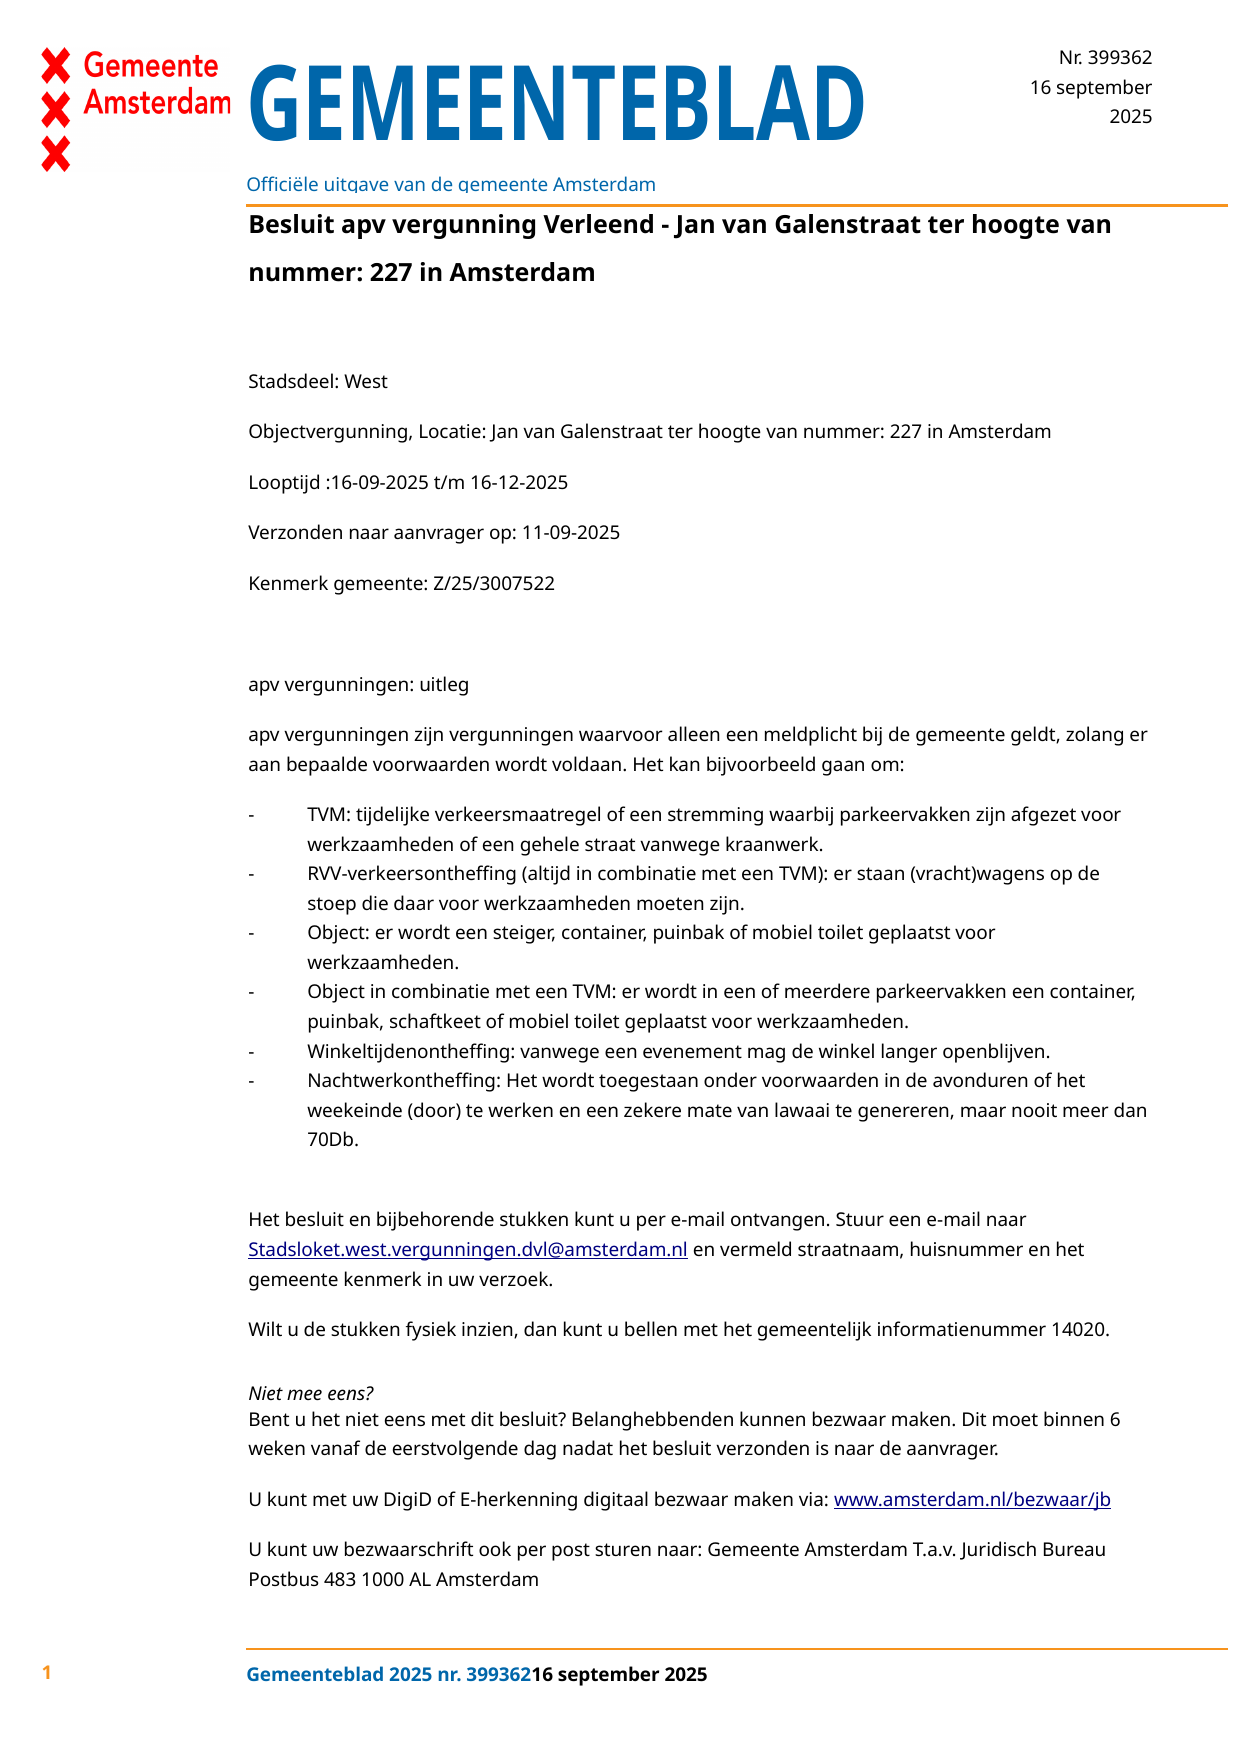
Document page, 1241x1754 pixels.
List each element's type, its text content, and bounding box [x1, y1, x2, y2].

list Object in combinatie met een TVM: er wordt in een of meerdere parkeervakken een container, puinbak, schaftkeet of mobiel toilet geplaatst voor werkzaamheden. [248, 979, 1152, 1034]
text U kunt uw bezwaarschrift ook per post sturen naar: Gemeente Amsterdam T.a.v. Juridisch Bureau Postbus 483 1000 AL Amsterdam [248, 1536, 1152, 1592]
list Nachtwerkontheffing: Het wordt toegestaan onder voorwaarden in de avonduren of het weekeinde (door) te werken en een zekere mate van lawaai te genereren, maar nooit meer dan 70Db. [248, 1067, 1152, 1152]
text apv vergunningen: uitleg [248, 671, 1152, 697]
text U kunt met uw DigiD of E-herkenning digitaal bezwaar maken via: www.amsterdam.nl/bezwaar/jb [248, 1486, 1152, 1512]
text Het besluit en bijbehorende stukken kunt u per e-mail ontvangen. Stuur een e-mail naar Stadsloket.west.vergunningen.dvl@amsterdam.nl en vermeld straatnaam, huisnummer en het gemeente kenmerk in uw verzoek. [248, 1207, 1152, 1292]
text apv vergunningen zijn vergunningen waarvoor alleen een meldplicht bij de gemeente geldt, zolang er aan bepaalde voorwaarden wordt voldaan. Het kan bijvoorbeeld gaan om: [248, 721, 1152, 777]
list RVV-verkeersontheffing (altijd in combinatie met een TVM): er staan (vracht)wagens op de stoep die daar voor werkzaamheden moeten zijn. [248, 860, 1152, 916]
text Bent u het niet eens met dit besluit? Belanghebbenden kunnen bezwaar maken. Dit moet binnen 6 weken vanaf de eerstvolgende dag nadat het besluit verzonden is naar de aanvrager. [248, 1406, 1152, 1461]
picture [41, 47, 231, 172]
text Besluit apv vergunning Verleend - Jan van Galenstraat ter hoogte van nummer: 227 in Amsterdam [248, 207, 1152, 288]
list TVM: tijdelijke verkeersmaatregel of een stremming waarbij parkeervakken zijn afgezet voor werkzaamheden of een gehele straat vanwege kraanwerk. [248, 801, 1152, 857]
text Kenmerk gemeente: Z/25/3007522 [248, 570, 1152, 596]
text Looptijd :16-09-2025 t/m 16-12-2025 [248, 469, 1152, 495]
text Wilt u de stukken fysiek inzien, dan kunt u bellen met het gemeentelijk informatienummer 14020. [248, 1316, 1152, 1342]
list Winkeltijdenontheffing: vanwege een evenement mag de winkel langer openblijven. [248, 1038, 1152, 1064]
text Stadsdeel: West [248, 368, 1152, 394]
text Niet mee eens? [248, 1380, 1152, 1406]
text Objectvergunning, Locatie: Jan van Galenstraat ter hoogte van nummer: 227 in Amsterdam [248, 419, 1152, 444]
list Object: er wordt een steiger, container, puinbak of mobiel toilet geplaatst voor werkzaamheden. [248, 919, 1152, 975]
text Verzonden naar aanvrager op: 11-09-2025 [248, 519, 1152, 545]
